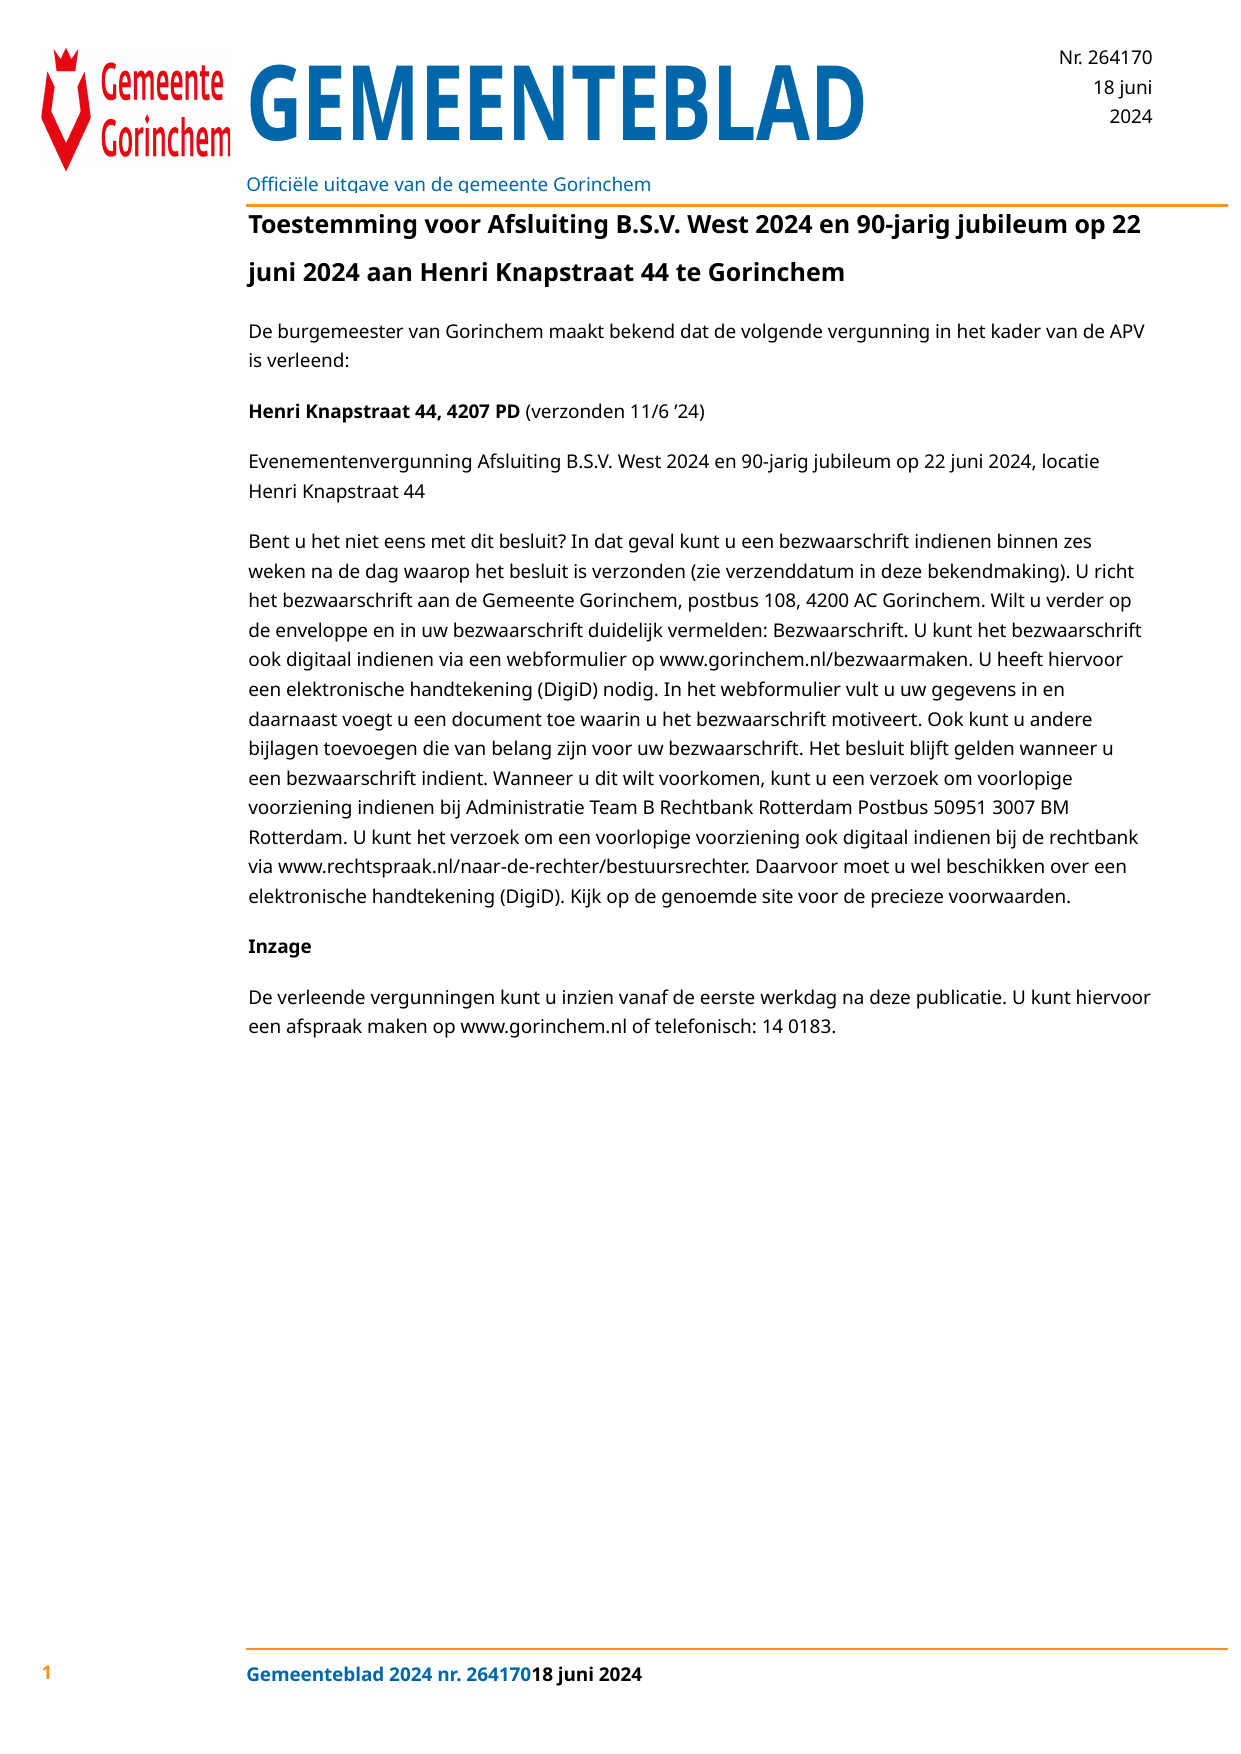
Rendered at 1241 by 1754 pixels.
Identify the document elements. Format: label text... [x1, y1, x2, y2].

text Bent u het niet eens met dit besluit? In dat geval kunt u een bezwaarschrift indienen binnen zes weken na de dag waarop het besluit is verzonden (zie verzenddatum in deze bekendmaking). U richt het bezwaarschrift aan de Gemeente Gorinchem, postbus 108, 4200 AC Gorinchem. Wilt u verder op de enveloppe en in uw bezwaarschrift duidelijk vermelden: Bezwaarschrift. U kunt het bezwaarschrift ook digitaal indienen via een webformulier op www.gorinchem.nl/bezwaarmaken. U heeft hiervoor een elektronische handtekening (DigiD) nodig. In het webformulier vult u uw gegevens in en daarnaast voegt u een document toe waarin u het bezwaarschrift motiveert. Ook kunt u andere bijlagen toevoegen die van belang zijn voor uw bezwaarschrift. Het besluit blijft gelden wanneer u een bezwaarschrift indient. Wanneer u dit wilt voorkomen, kunt u een verzoek om voorlopige voorziening indienen bij Administratie Team B Rechtbank Rotterdam Postbus 50951 3007 BM Rotterdam. U kunt het verzoek om een voorlopige voorziening ook digitaal indienen bij de rechtbank via www.rechtspraak.nl/naar-de-rechter/bestuursrechter. Daarvoor moet u wel beschikken over een elektronische handtekening (DigiD). Kijk op de genoemde site voor de precieze voorwaarden. [248, 528, 1152, 909]
text De verleende vergunningen kunt u inzien vanaf de eerste werkdag na deze publicatie. U kunt hiervoor een afspraak maken op www.gorinchem.nl of telefonisch: 14 0183. [248, 984, 1152, 1039]
text Evenementenvergunning Afsluiting B.S.V. West 2024 en 90-jarig jubileum op 22 juni 2024, locatie Henri Knapstraat 44 [248, 448, 1152, 504]
text Toestemming voor Afsluiting B.S.V. West 2024 en 90-jarig jubileum op 22 juni 2024 aan Henri Knapstraat 44 te Gorinchem [248, 207, 1152, 288]
picture [41, 47, 231, 172]
text Inzage [248, 934, 1152, 959]
text De burgemeester van Gorinchem maakt bekend dat de volgende vergunning in het kader van de APV is verleend: [248, 318, 1152, 373]
text Henri Knapstraat 44, 4207 PD (verzonden 11/6 ’24) [248, 398, 1152, 424]
